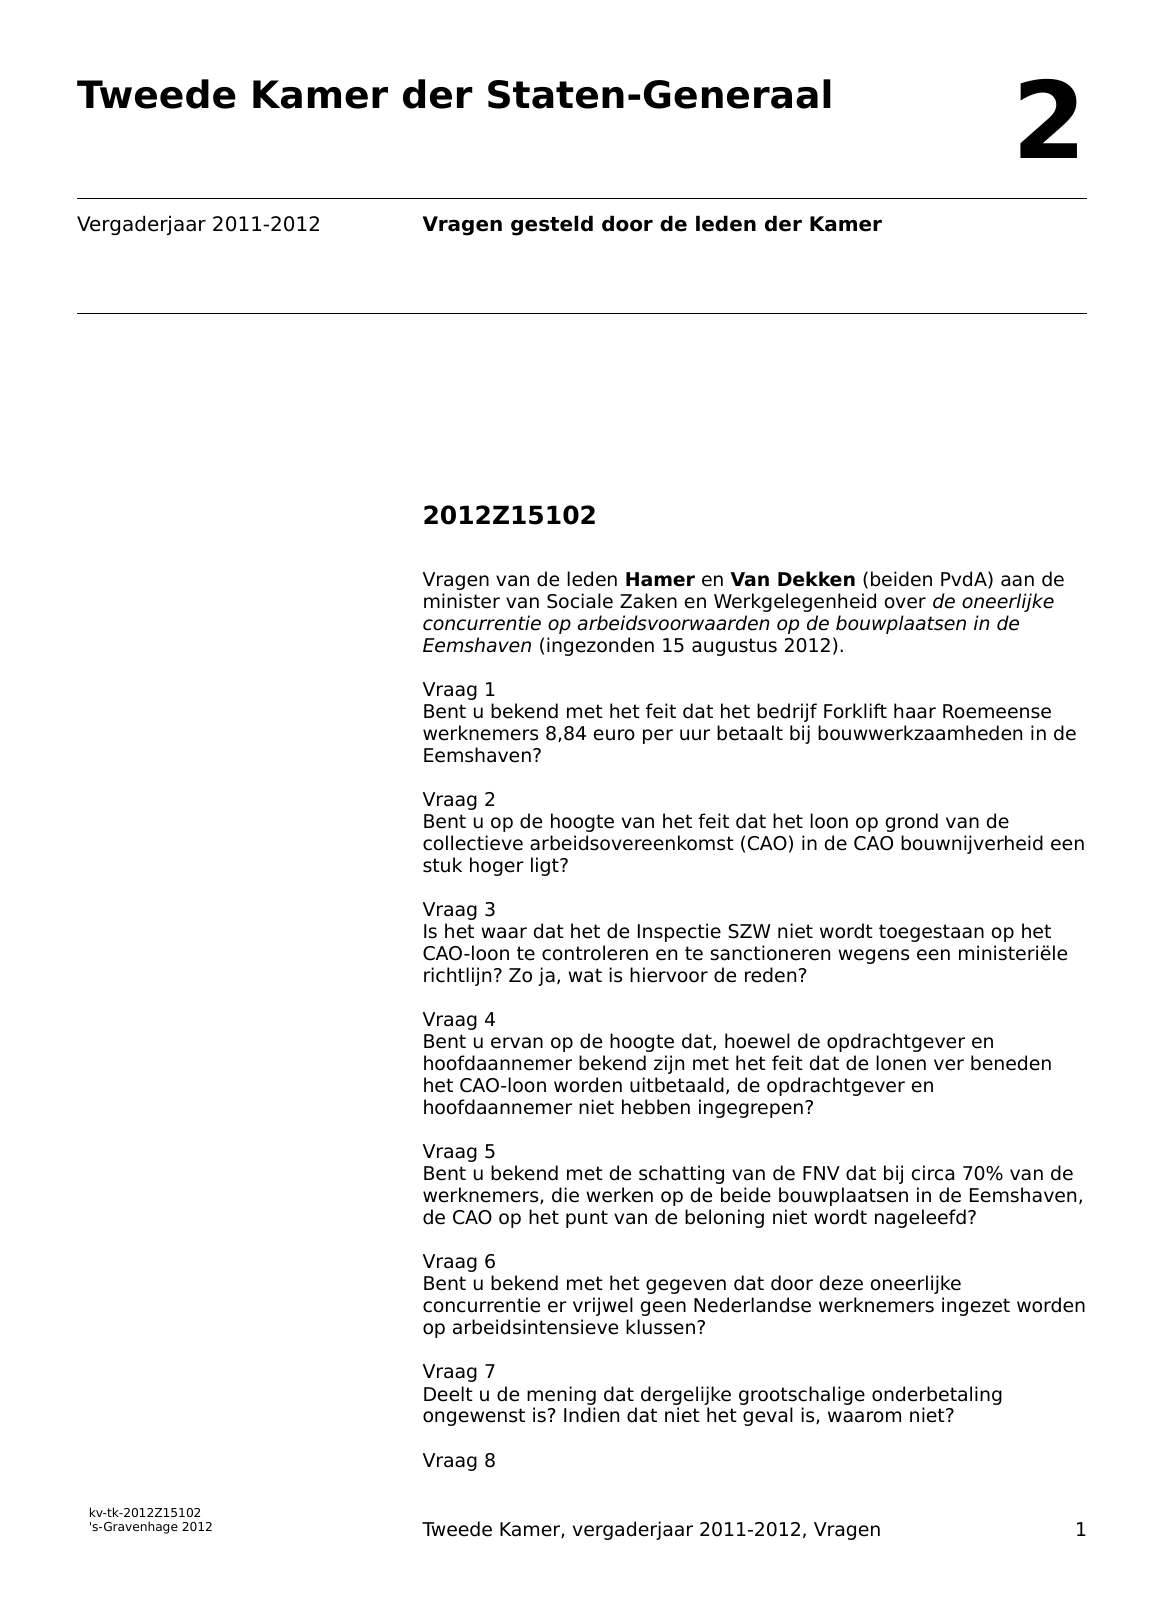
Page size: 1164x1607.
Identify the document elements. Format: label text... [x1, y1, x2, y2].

text Vraag 1 [422, 679, 1087, 701]
text Vragen van de leden Hamer en Van Dekken (beiden PvdA) aan de minister van Sociale Zaken en Werkgelegenheid over de oneerlijke concurrentie op arbeidsvoorwaarden op de bouwplaatsen in de Eemshaven (ingezonden 15 augustus 2012). [422, 569, 1087, 657]
text Vraag 3 [422, 899, 1087, 921]
text Vraag 5 [422, 1141, 1087, 1163]
table_header Tweede Kamer der Staten-Generaal [77, 59, 886, 198]
text 2012Z15102 [422, 501, 1087, 531]
text Vraag 7 [422, 1361, 1087, 1383]
text kv-tk-2012Z15102 [88, 1506, 323, 1520]
table_cell Vragen gesteld door de leden der Kamer [422, 199, 1087, 313]
table_cell Vergaderjaar 2011-2012 [77, 199, 422, 313]
table_header 2 [886, 59, 1087, 198]
text Bent u ervan op de hoogte dat, hoewel de opdrachtgever en hoofdaannemer bekend zijn met het feit dat de lonen ver beneden het CAO-loon worden uitbetaald, de opdrachtgever en hoofdaannemer niet hebben ingegrepen? [422, 1031, 1087, 1119]
text Vraag 6 [422, 1251, 1087, 1273]
text Vraag 4 [422, 1009, 1087, 1031]
text Bent u bekend met het feit dat het bedrijf Forklift haar Roemeense werknemers 8,84 euro per uur betaalt bij bouwwerkzaamheden in de Eemshaven? [422, 701, 1087, 767]
text Bent u bekend met het gegeven dat door deze oneerlijke concurrentie er vrijwel geen Nederlandse werknemers ingezet worden op arbeidsintensieve klussen? [422, 1273, 1087, 1339]
text Bent u op de hoogte van het feit dat het loon op grond van de collectieve arbeidsovereenkomst (CAO) in de CAO bouwnijverheid een stuk hoger ligt? [422, 811, 1087, 877]
text Is het waar dat het de Inspectie SZW niet wordt toegestaan op het CAO-loon te controleren en te sanctioneren wegens een ministeriële richtlijn? Zo ja, wat is hiervoor de reden? [422, 921, 1087, 987]
text Bent u bekend met de schatting van de FNV dat bij circa 70% van de werknemers, die werken op de beide bouwplaatsen in de Eemshaven, de CAO op het punt van de beloning niet wordt nageleefd? [422, 1163, 1087, 1229]
text Deelt u de mening dat dergelijke grootschalige onderbetaling ongewenst is? Indien dat niet het geval is, waarom niet? [422, 1383, 1087, 1427]
text 's-Gravenhage 2012 [88, 1520, 323, 1534]
text Vraag 8 [422, 1449, 1087, 1472]
text Vraag 2 [422, 789, 1087, 811]
